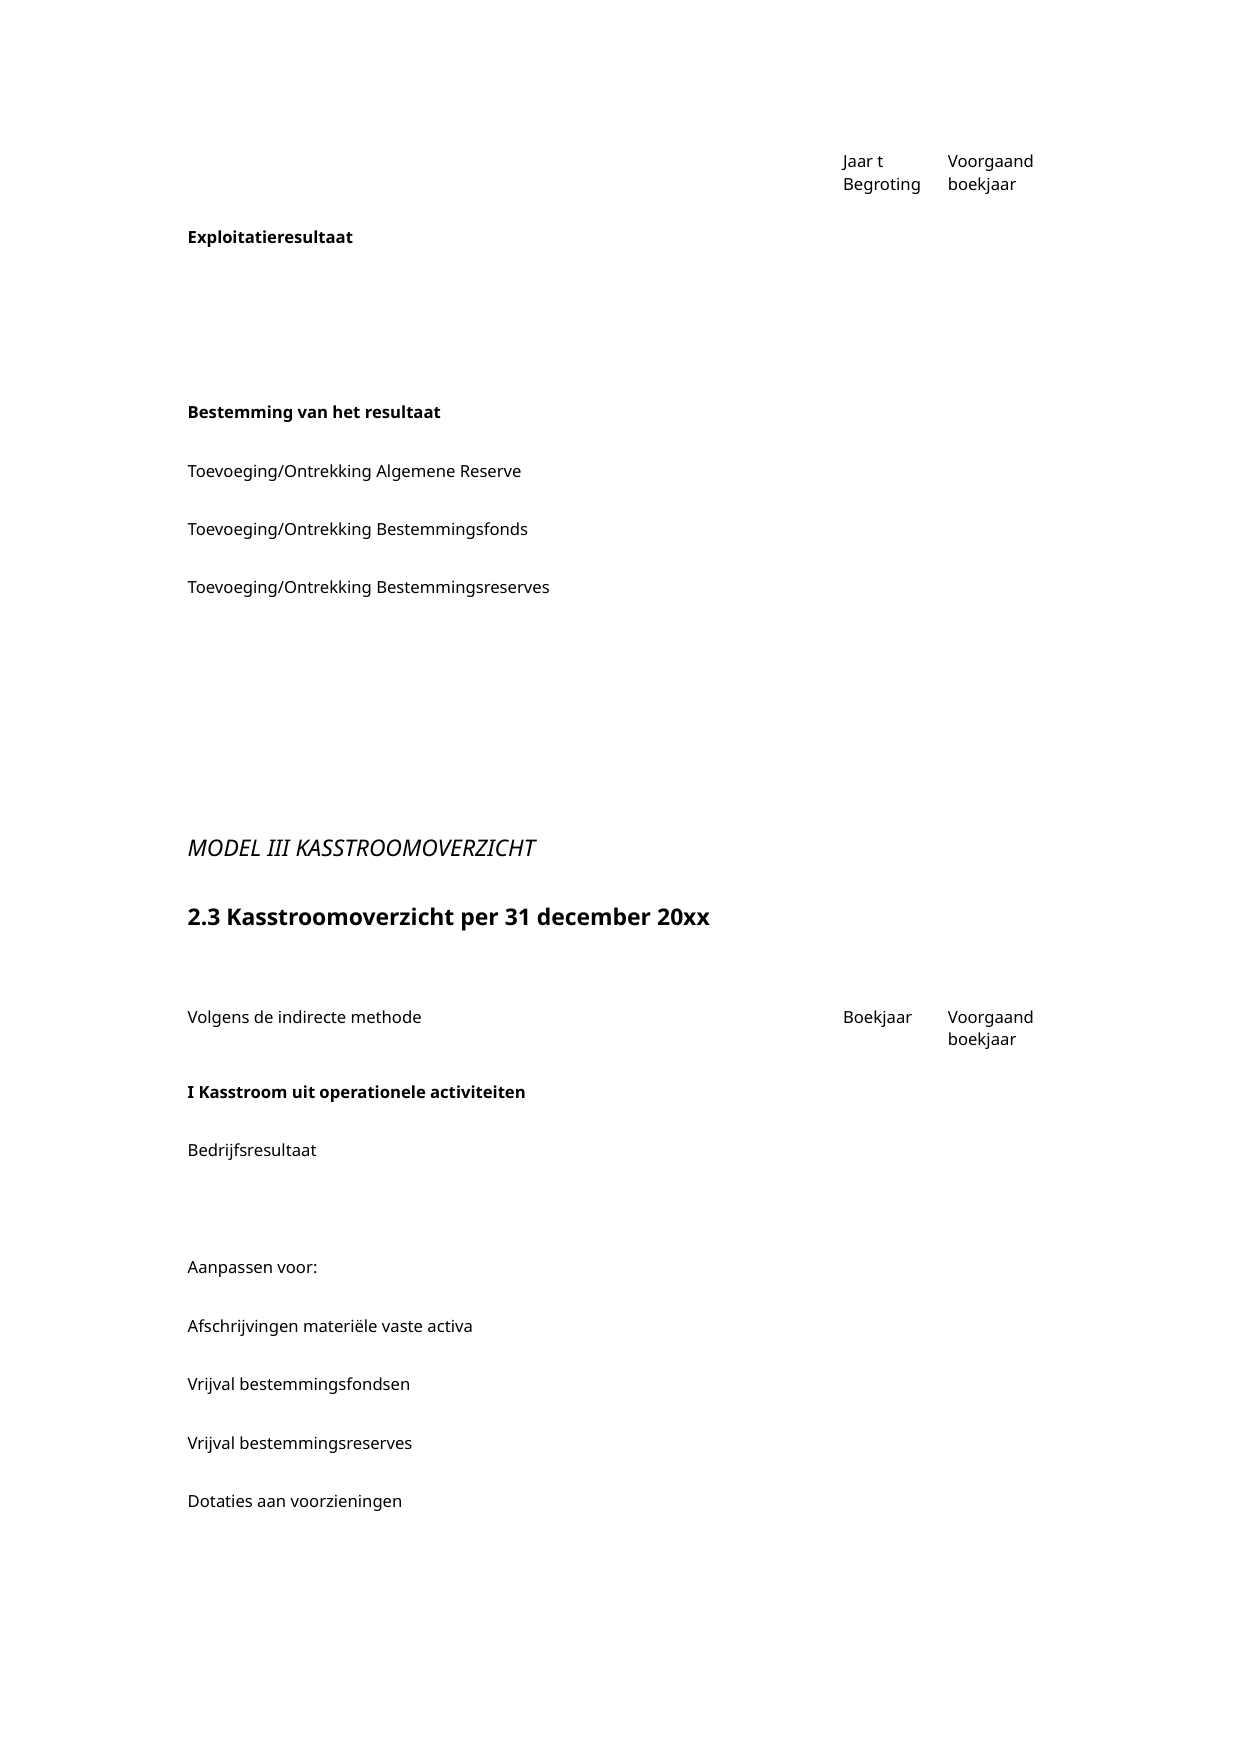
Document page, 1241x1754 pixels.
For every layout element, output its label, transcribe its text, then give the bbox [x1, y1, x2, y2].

table_cell [895, 342, 948, 401]
table_cell [948, 225, 1000, 284]
table_cell [948, 1314, 1053, 1373]
table_cell [843, 635, 895, 693]
table_cell [188, 693, 843, 751]
table_cell [843, 1081, 948, 1139]
table_cell Toevoeging/Ontrekking Bestemmingsfonds [188, 518, 843, 576]
table_cell Afschrijvingen materiële vaste activa [188, 1314, 843, 1373]
table_cell [188, 342, 843, 401]
table_cell [948, 635, 1000, 693]
table_cell [895, 518, 948, 576]
table_cell [948, 518, 1000, 576]
table_cell [1000, 635, 1053, 693]
table_cell [843, 1490, 948, 1548]
subtitle MODEL III KASSTROOMOVERZICHT [187, 832, 1053, 863]
table_cell [843, 518, 895, 576]
table_cell Toevoeging/Ontrekking Bestemmingsreserves [188, 576, 843, 634]
table_cell [895, 284, 948, 342]
table_cell [1000, 284, 1053, 342]
table_cell Exploitatieresultaat [188, 225, 843, 284]
table_cell [1000, 401, 1053, 459]
table_cell [948, 1139, 1053, 1197]
table_cell [188, 635, 843, 693]
table_cell [948, 693, 1000, 751]
table_cell [895, 576, 948, 634]
table_cell [948, 459, 1000, 518]
table_cell [895, 693, 948, 751]
table_cell [948, 1198, 1053, 1256]
table_cell [948, 342, 1000, 401]
table_cell [843, 1256, 948, 1314]
table_cell [1000, 225, 1053, 284]
table_cell [1000, 576, 1053, 634]
table_cell [188, 1198, 843, 1256]
table_cell [843, 459, 895, 518]
table_cell [948, 401, 1000, 459]
table_cell [895, 459, 948, 518]
table_cell [1000, 459, 1053, 518]
table_cell [948, 1081, 1053, 1139]
table_cell [948, 1490, 1053, 1548]
table_cell [843, 576, 895, 634]
table_cell [188, 284, 843, 342]
table_header Volgens de indirecte methode [188, 1005, 843, 1081]
table_cell Bestemming van het resultaat [188, 401, 843, 459]
table_cell [895, 635, 948, 693]
table_cell [843, 1139, 948, 1197]
table_cell [1000, 342, 1053, 401]
table_cell [895, 225, 948, 284]
table_cell Vrijval bestemmingsreserves [188, 1431, 843, 1490]
table_cell [843, 342, 895, 401]
table_header Voorgaand boekjaar [948, 1005, 1053, 1081]
table_cell Vrijval bestemmingsfondsen [188, 1373, 843, 1431]
table_cell Aanpassen voor: [188, 1256, 843, 1314]
table_cell [948, 284, 1000, 342]
table_header Boekjaar [843, 1005, 948, 1081]
table_cell [843, 1373, 948, 1431]
table_cell [843, 1314, 948, 1373]
table_cell [843, 225, 895, 284]
table_header Jaar t Begroting [843, 150, 948, 225]
table_header [188, 150, 843, 225]
table_cell [843, 284, 895, 342]
table_header Voorgaand boekjaar [948, 150, 1053, 225]
table_cell [1000, 693, 1053, 751]
table_cell [948, 576, 1000, 634]
table_cell I Kasstroom uit operationele activiteiten [188, 1081, 843, 1139]
table_cell [843, 1198, 948, 1256]
subtitle 2.3 Kasstroomoverzicht per 31 december 20xx [187, 901, 1053, 932]
table_cell Bedrijfsresultaat [188, 1139, 843, 1197]
table_cell [948, 1373, 1053, 1431]
table_cell [895, 401, 948, 459]
table_cell [948, 1256, 1053, 1314]
table_cell [948, 1431, 1053, 1490]
table_cell [843, 1431, 948, 1490]
table_cell [1000, 518, 1053, 576]
table_cell Toevoeging/Ontrekking Algemene Reserve [188, 459, 843, 518]
table_cell [843, 693, 895, 751]
table_cell Dotaties aan voorzieningen [188, 1490, 843, 1548]
table_cell [843, 401, 895, 459]
